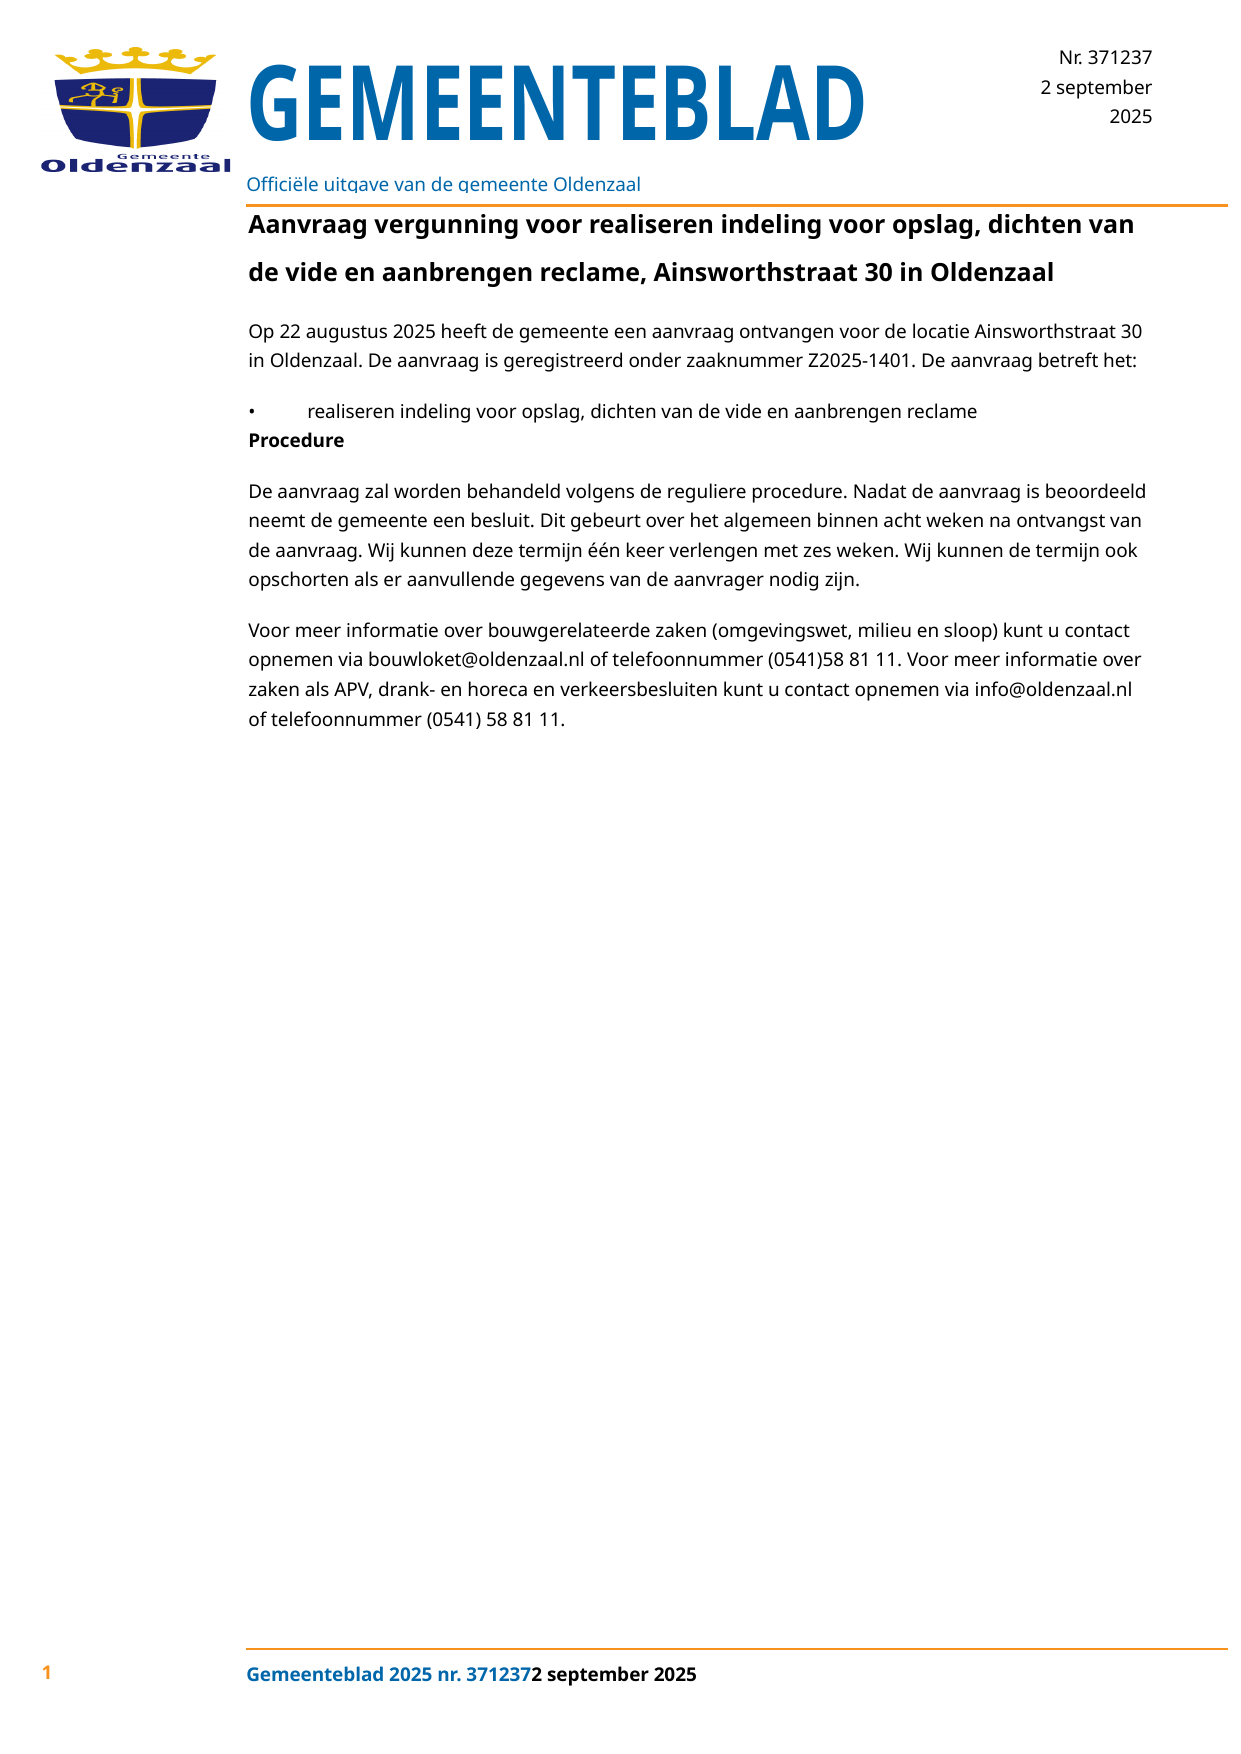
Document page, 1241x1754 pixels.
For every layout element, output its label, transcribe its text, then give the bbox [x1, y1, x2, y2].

text De aanvraag zal worden behandeld volgens de reguliere procedure. Nadat de aanvraag is beoordeeld neemt de gemeente een besluit. Dit gebeurt over het algemeen binnen acht weken na ontvangst van de aanvraag. Wij kunnen deze termijn één keer verlengen met zes weken. Wij kunnen de termijn ook opschorten als er aanvullende gegevens van de aanvrager nodig zijn. [248, 478, 1152, 592]
picture [41, 47, 231, 172]
text Op 22 augustus 2025 heeft de gemeente een aanvraag ontvangen voor de locatie Ainsworthstraat 30 in Oldenzaal. De aanvraag is geregistreerd onder zaaknummer Z2025-1401. De aanvraag betreft het: [248, 318, 1152, 373]
list realiseren indeling voor opslag, dichten van de vide en aanbrengen reclame [248, 398, 1152, 424]
text Procedure [248, 427, 1152, 453]
text Voor meer informatie over bouwgerelateerde zaken (omgevingswet, milieu en sloop) kunt u contact opnemen via bouwloket@oldenzaal.nl of telefoonnummer (0541)58 81 11. Voor meer informatie over zaken als APV, drank- en horeca en verkeersbesluiten kunt u contact opnemen via info@oldenzaal.nl of telefoonnummer (0541) 58 81 11. [248, 617, 1152, 732]
text Aanvraag vergunning voor realiseren indeling voor opslag, dichten van de vide en aanbrengen reclame, Ainsworthstraat 30 in Oldenzaal [248, 207, 1152, 288]
